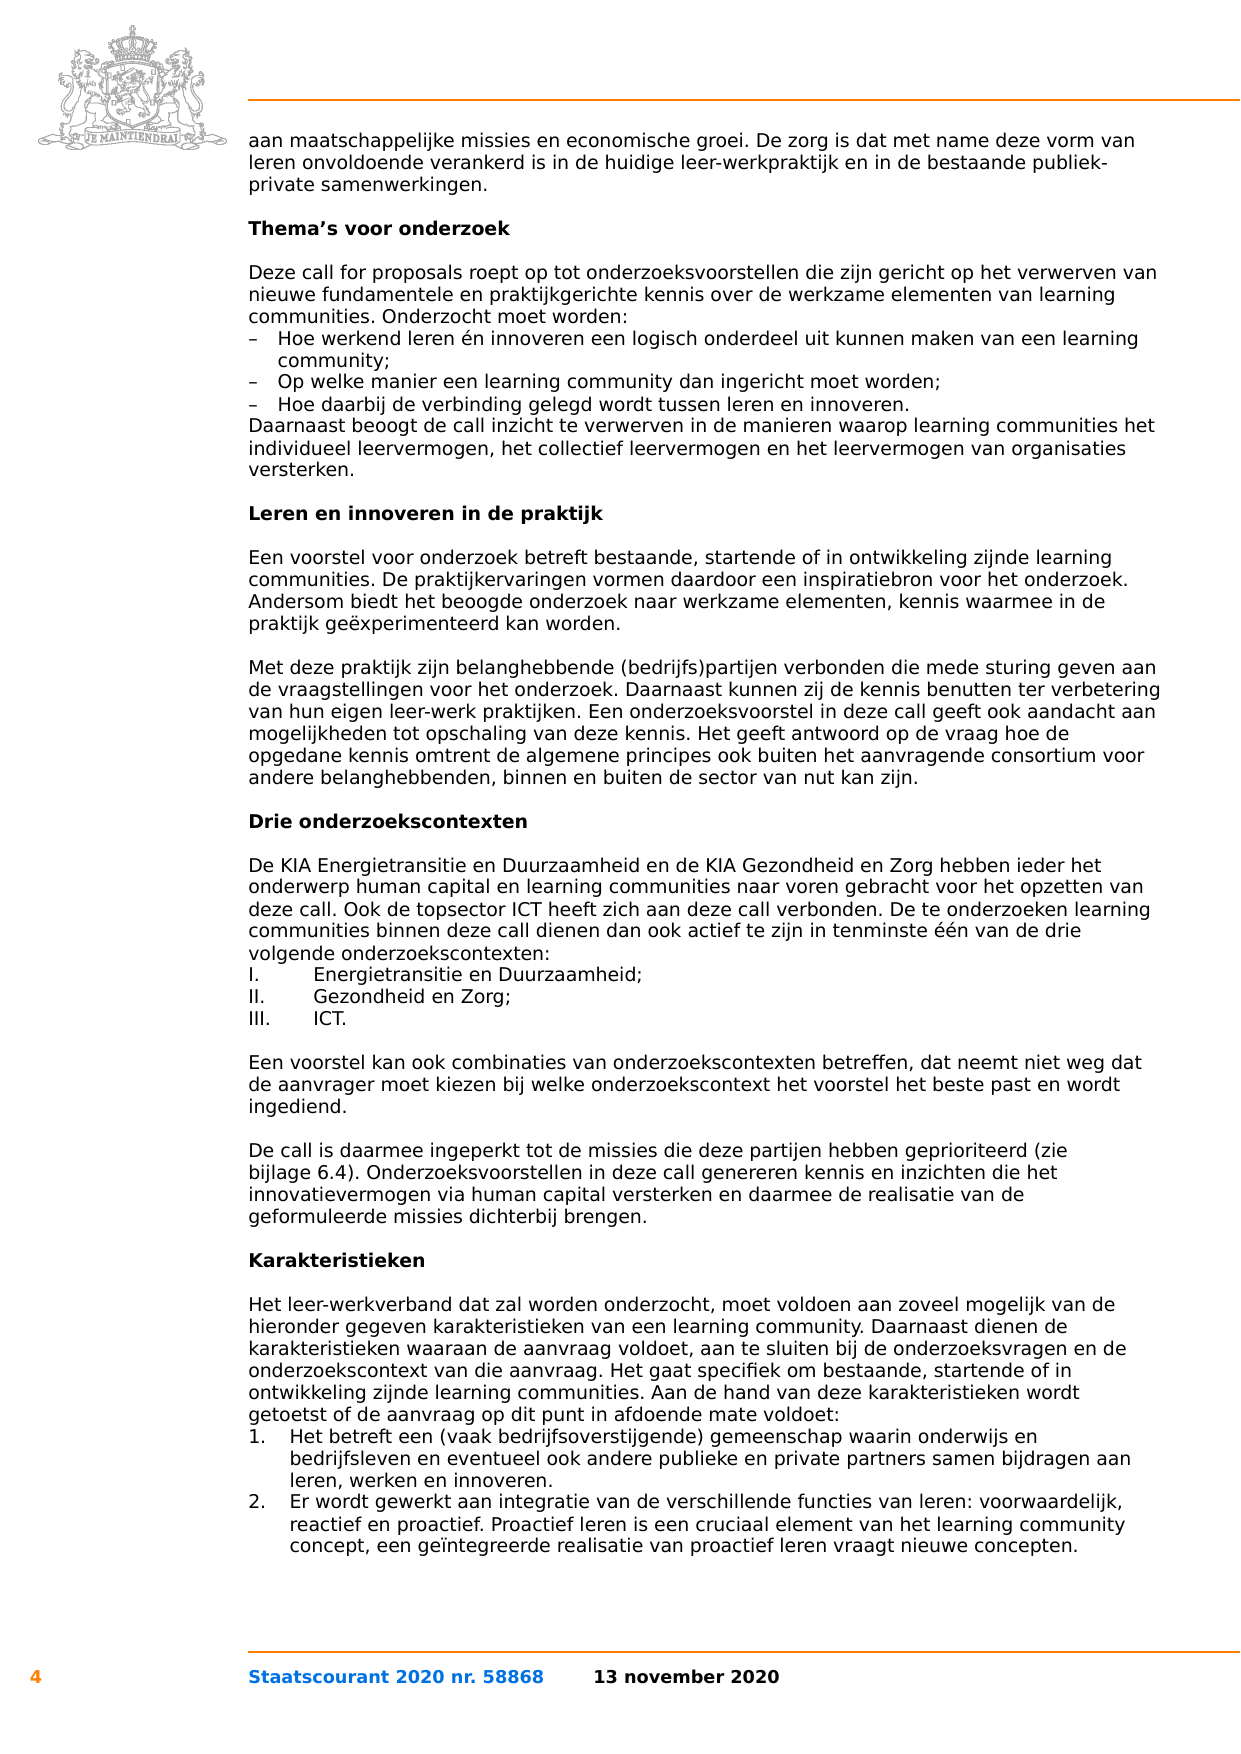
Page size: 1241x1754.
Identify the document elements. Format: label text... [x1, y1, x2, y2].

subtitle Karakteristieken [248, 1250, 1163, 1272]
text 2. Er wordt gewerkt aan integratie van de verschillende functies van leren: voorwaardelijk, reactief en proactief. Proactief leren is een cruciaal element van het learning community concept, een geïntegreerde realisatie van proactief leren vraagt nieuwe concepten. [248, 1491, 1163, 1557]
text aan maatschappelijke missies en economische groei. De zorg is dat met name deze vorm van leren onvoldoende verankerd is in de huidige leer-werkpraktijk en in de bestaande publiek-private samenwerkingen. [248, 130, 1163, 196]
subtitle Thema’s voor onderzoek [248, 218, 1163, 240]
text Met deze praktijk zijn belanghebbende (bedrijfs)partijen verbonden die mede sturing geven aan de vraagstellingen voor het onderzoek. Daarnaast kunnen zij de kennis benutten ter verbetering van hun eigen leer-werk praktijken. Een onderzoeksvoorstel in deze call geeft ook aandacht aan mogelijkheden tot opschaling van deze kennis. Het geeft antwoord op de vraag hoe de opgedane kennis omtrent de algemene principes ook buiten het aanvragende consortium voor andere belanghebbenden, binnen en buiten de sector van nut kan zijn. [248, 657, 1163, 789]
text De KIA Energietransitie en Duurzaamheid en de KIA Gezondheid en Zorg hebben ieder het onderwerp human capital en learning communities naar voren gebracht voor het opzetten van deze call. Ook de topsector ICT heeft zich aan deze call verbonden. De te onderzoeken learning communities binnen deze call dienen dan ook actief te zijn in tenminste één van de drie volgende onderzoekscontexten: [248, 854, 1163, 964]
text III. ICT. [248, 1008, 1163, 1030]
text I. Energietransitie en Duurzaamheid; [248, 964, 1163, 986]
text – Op welke manier een learning community dan ingericht moet worden; [248, 371, 1163, 393]
text De call is daarmee ingeperkt tot de missies die deze partijen hebben geprioriteerd (zie bijlage 6.4). Onderzoeksvoorstellen in deze call genereren kennis en inzichten die het innovatievermogen via human capital versterken en daarmee de realisatie van de geformuleerde missies dichterbij brengen. [248, 1140, 1163, 1228]
subtitle Drie onderzoekscontexten [248, 811, 1163, 833]
text Daarnaast beoogt de call inzicht te verwerven in de manieren waarop learning communities het individueel leervermogen, het collectief leervermogen en het leervermogen van organisaties versterken. [248, 415, 1163, 481]
text 1. Het betreft een (vaak bedrijfsoverstijgende) gemeenschap waarin onderwijs en bedrijfsleven en eventueel ook andere publieke en private partners samen bijdragen aan leren, werken en innoveren. [248, 1426, 1163, 1491]
text Een voorstel voor onderzoek betreft bestaande, startende of in ontwikkeling zijnde learning communities. De praktijkervaringen vormen daardoor een inspiratiebron voor het onderzoek. Andersom biedt het beoogde onderzoek naar werkzame elementen, kennis waarmee in de praktijk geëxperimenteerd kan worden. [248, 547, 1163, 635]
text – Hoe daarbij de verbinding gelegd wordt tussen leren en innoveren. [248, 393, 1163, 415]
text II. Gezondheid en Zorg; [248, 986, 1163, 1008]
text – Hoe werkend leren én innoveren een logisch onderdeel uit kunnen maken van een learning community; [248, 327, 1163, 371]
text Deze call for proposals roept op tot onderzoeksvoorstellen die zijn gericht op het verwerven van nieuwe fundamentele en praktijkgerichte kennis over de werkzame elementen van learning communities. Onderzocht moet worden: [248, 262, 1163, 327]
text Een voorstel kan ook combinaties van onderzoekscontexten betreffen, dat neemt niet weg dat de aanvrager moet kiezen bij welke onderzoekscontext het voorstel het beste past en wordt ingediend. [248, 1052, 1163, 1118]
subtitle Leren en innoveren in de praktijk [248, 503, 1163, 525]
picture [38, 25, 227, 150]
text Het leer-werkverband dat zal worden onderzocht, moet voldoen aan zoveel mogelijk van de hieronder gegeven karakteristieken van een learning community. Daarnaast dienen de karakteristieken waaraan de aanvraag voldoet, aan te sluiten bij de onderzoeksvragen en de onderzoekscontext van die aanvraag. Het gaat specifiek om bestaande, startende of in ontwikkeling zijnde learning communities. Aan de hand van deze karakteristieken wordt getoetst of de aanvraag op dit punt in afdoende mate voldoet: [248, 1294, 1163, 1426]
